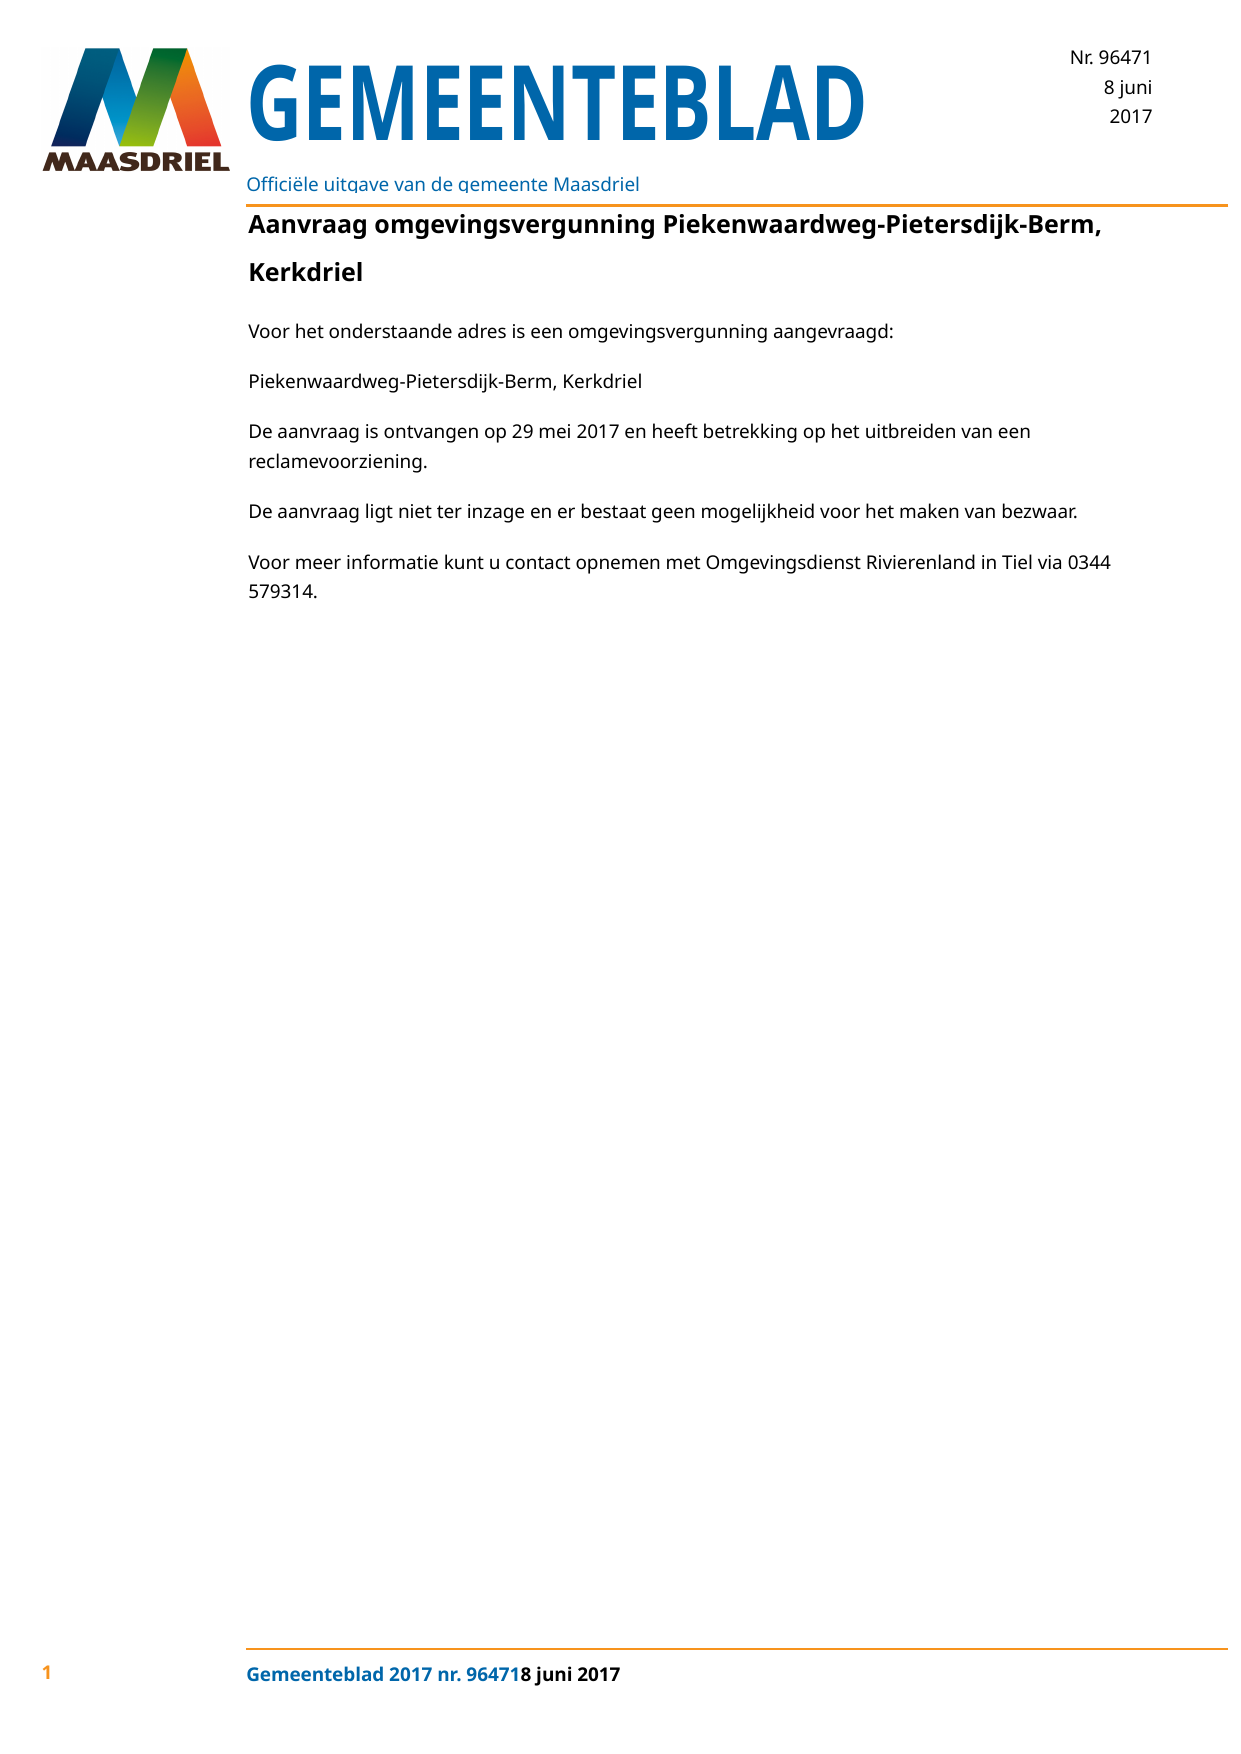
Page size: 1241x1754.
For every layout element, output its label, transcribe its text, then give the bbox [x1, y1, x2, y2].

text Voor meer informatie kunt u contact opnemen met Omgevingsdienst Rivierenland in Tiel via 0344 579314. [248, 549, 1152, 604]
text Voor het onderstaande adres is een omgevingsvergunning aangevraagd: [248, 318, 1152, 344]
text Aanvraag omgevingsvergunning Piekenwaardweg-Pietersdijk-Berm, Kerkdriel [248, 207, 1152, 288]
text Piekenwaardweg-Pietersdijk-Berm, Kerkdriel [248, 368, 1152, 394]
text De aanvraag is ontvangen op 29 mei 2017 en heeft betrekking op het uitbreiden van een reclamevoorziening. [248, 419, 1152, 474]
text De aanvraag ligt niet ter inzage en er bestaat geen mogelijkheid voor het maken van bezwaar. [248, 499, 1152, 524]
picture [41, 47, 231, 172]
